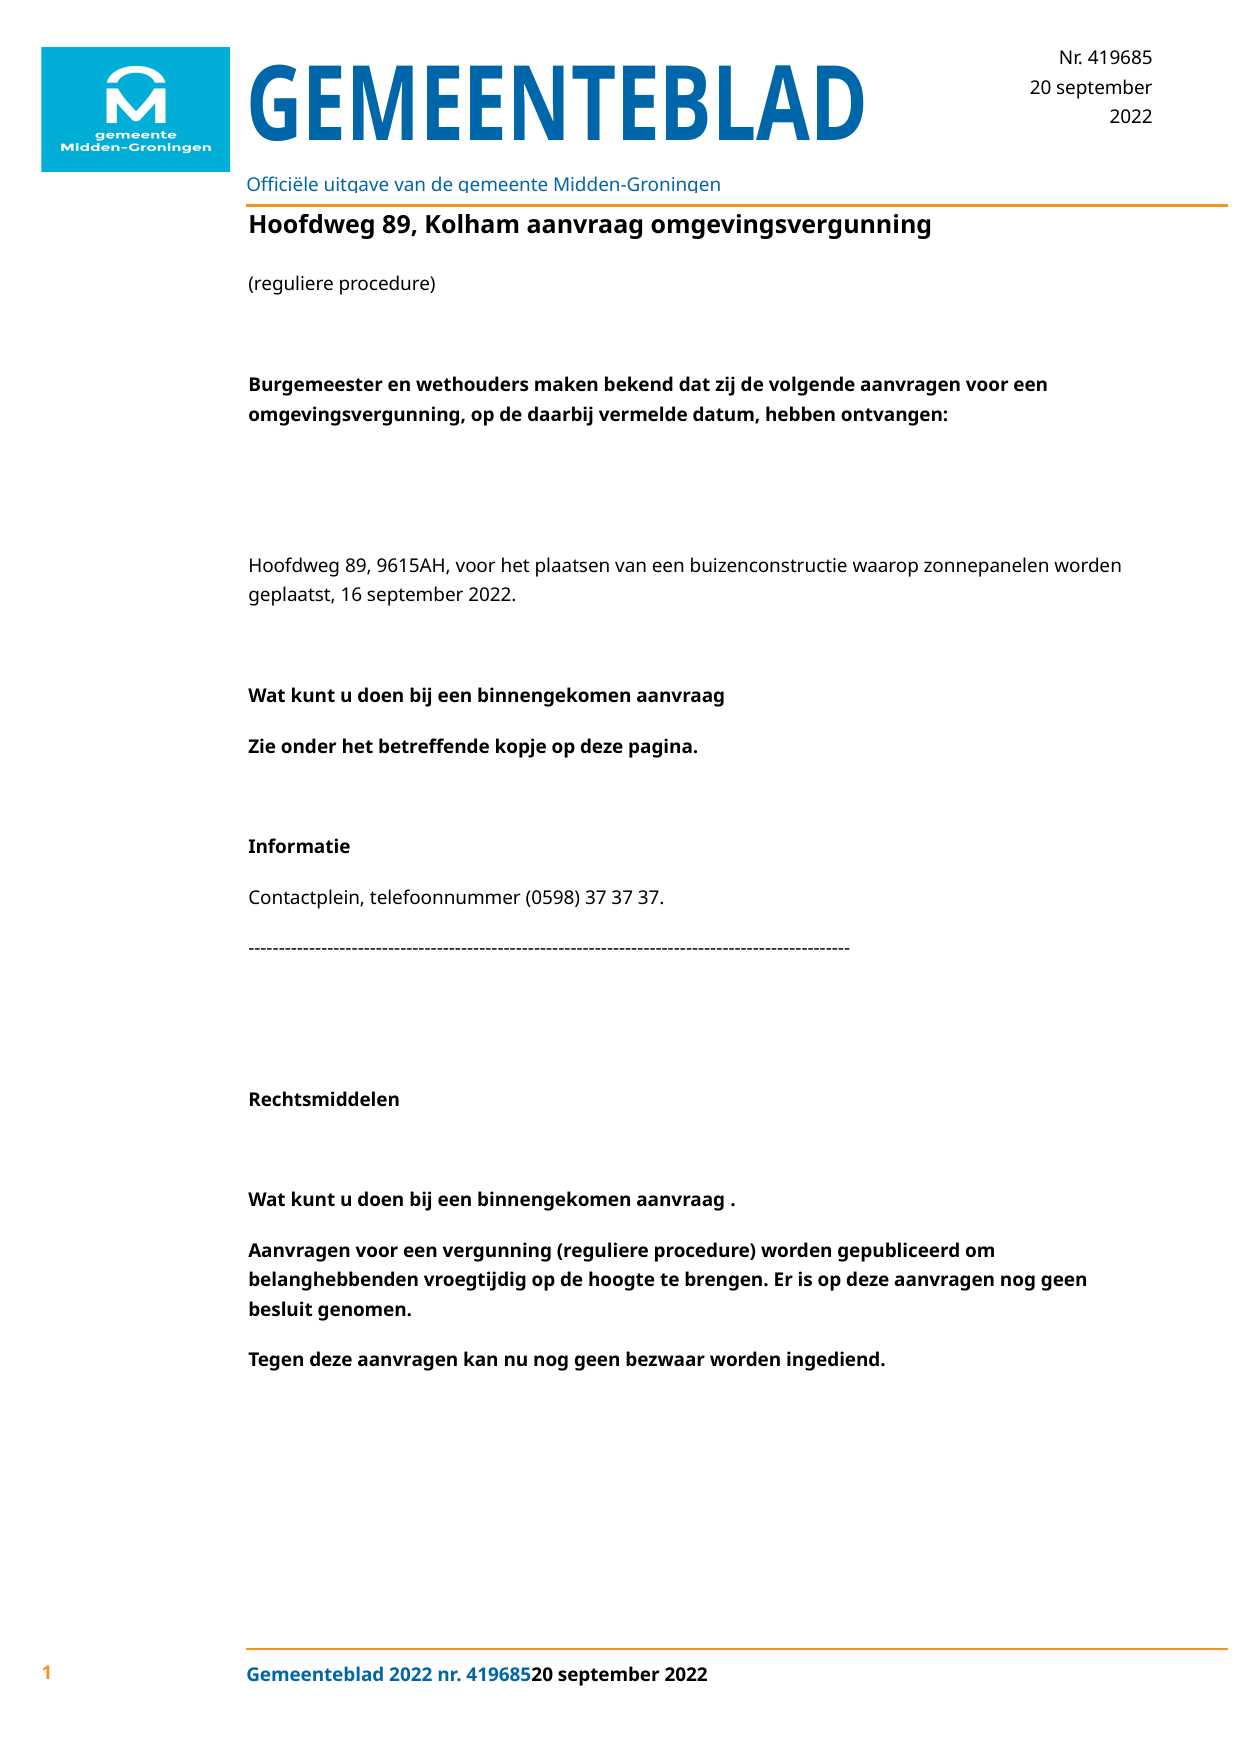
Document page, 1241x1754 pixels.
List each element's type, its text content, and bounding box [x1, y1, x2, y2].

text Tegen deze aanvragen kan nu nog geen bezwaar worden ingediend. [248, 1347, 1152, 1372]
text (reguliere procedure) [248, 270, 1152, 296]
picture [108, 66, 164, 82]
text Contactplein, telefoonnummer (0598) 37 37 37. [248, 884, 1152, 910]
text Aanvragen voor een vergunning (reguliere procedure) worden gepubliceerd om belanghebbenden vroegtijdig op de hoogte te brengen. Er is op deze aanvragen nog geen besluit genomen. [248, 1237, 1152, 1322]
text Zie onder het betreffende kopje op deze pagina. [248, 733, 1152, 758]
text Hoofdweg 89, 9615AH, voor het plaatsen van een buizenconstructie waarop zonnepanelen worden geplaatst, 16 september 2022. [248, 552, 1152, 607]
text Wat kunt u doen bij een binnengekomen aanvraag . [248, 1187, 1152, 1212]
text --------------------------------------------------------------------------------------------------- [248, 934, 1152, 960]
text Hoofdweg 89, Kolham aanvraag omgevingsvergunning [248, 207, 1152, 241]
picture [184, 146, 190, 153]
text Burgemeester en wethouders maken bekend dat zij de volgende aanvragen voor een omgevingsvergunning, op de daarbij vermelde datum, hebben ontvangen: [248, 371, 1152, 426]
text Rechtsmiddelen [248, 1086, 1152, 1111]
text Informatie [248, 834, 1152, 859]
text Wat kunt u doen bij een binnengekomen aanvraag [248, 682, 1152, 708]
picture [107, 89, 165, 122]
